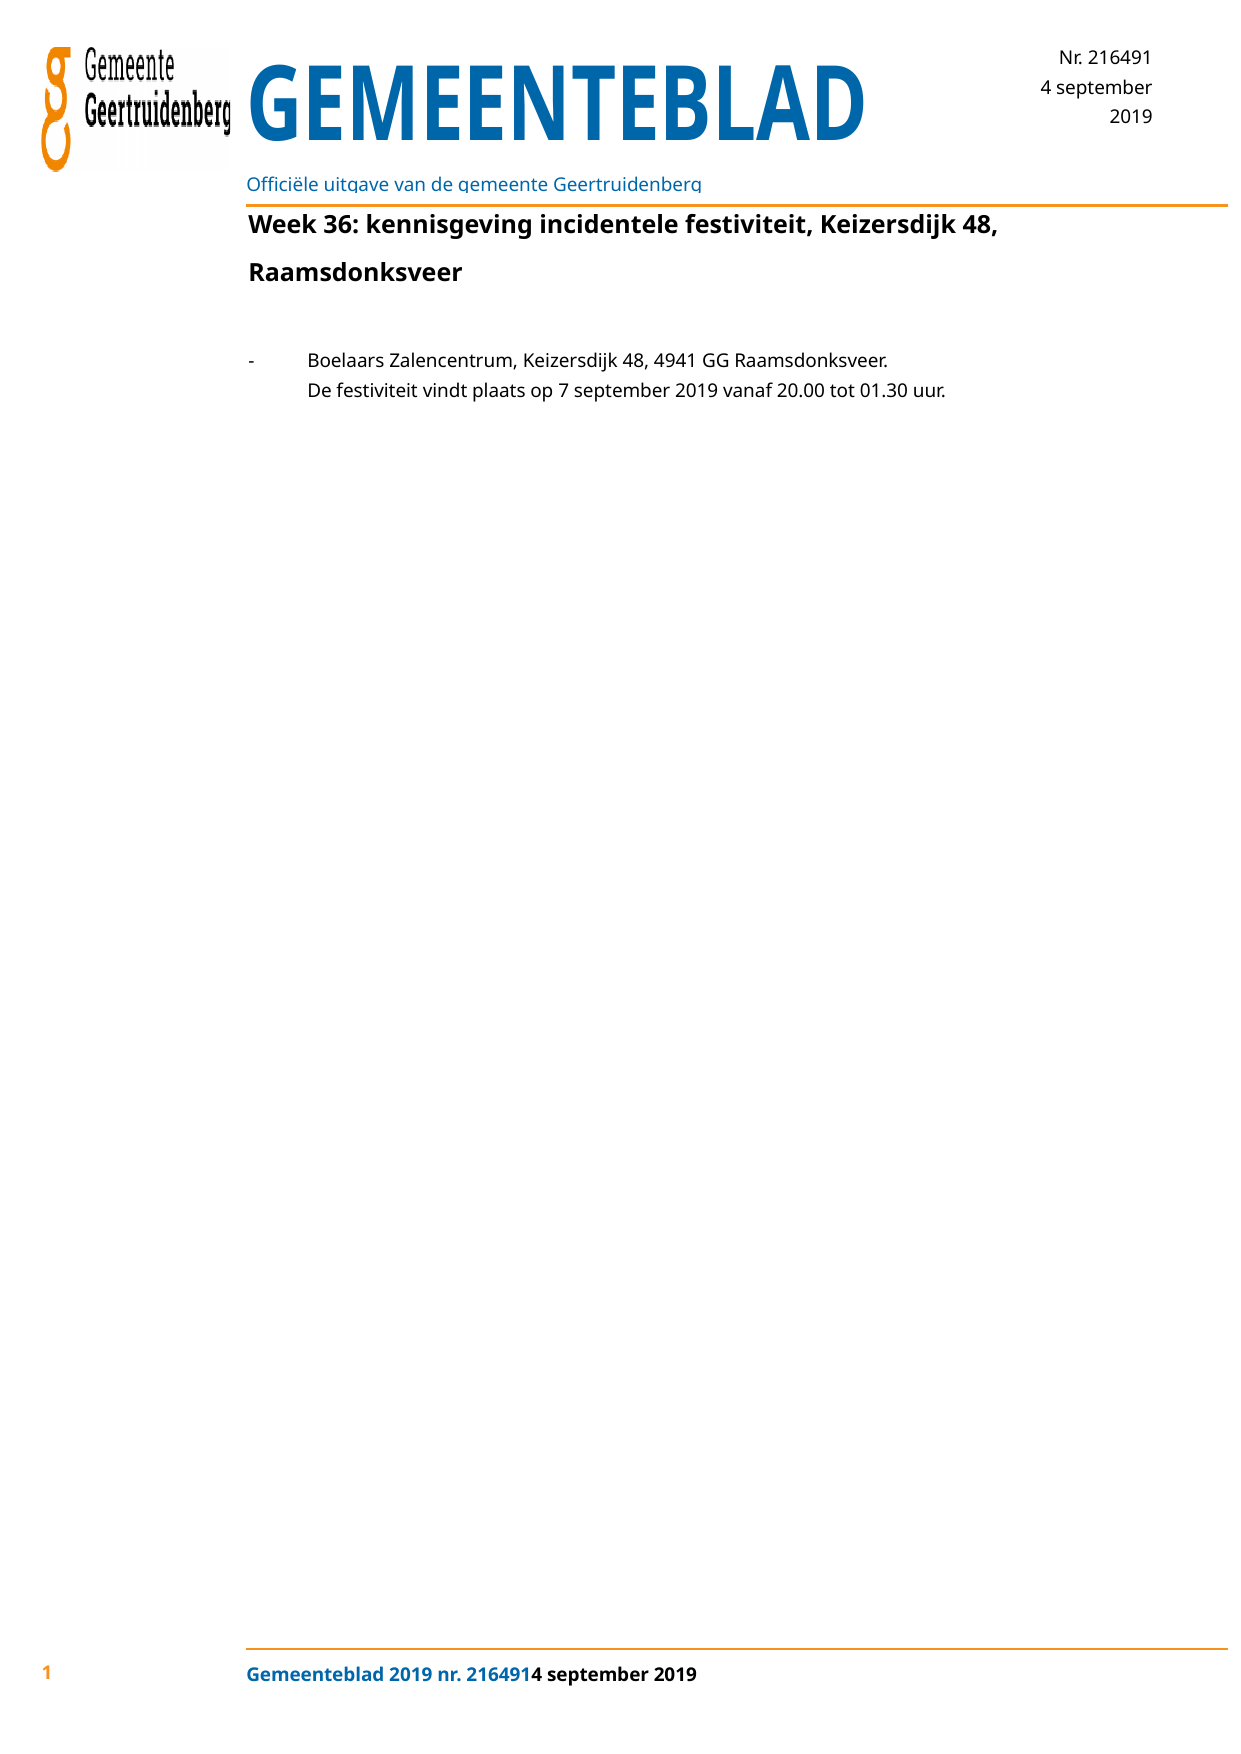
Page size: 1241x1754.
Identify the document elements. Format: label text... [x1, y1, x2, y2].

picture [41, 47, 231, 172]
text Week 36: kennisgeving incidentele festiviteit, Keizersdijk 48, Raamsdonksveer [248, 207, 1152, 288]
list De festiviteit vindt plaats op 7 september 2019 vanaf 20.00 tot 01.30 uur. [248, 377, 1152, 403]
list Boelaars Zalencentrum, Keizersdijk 48, 4941 GG Raamsdonksveer. [248, 347, 1152, 373]
